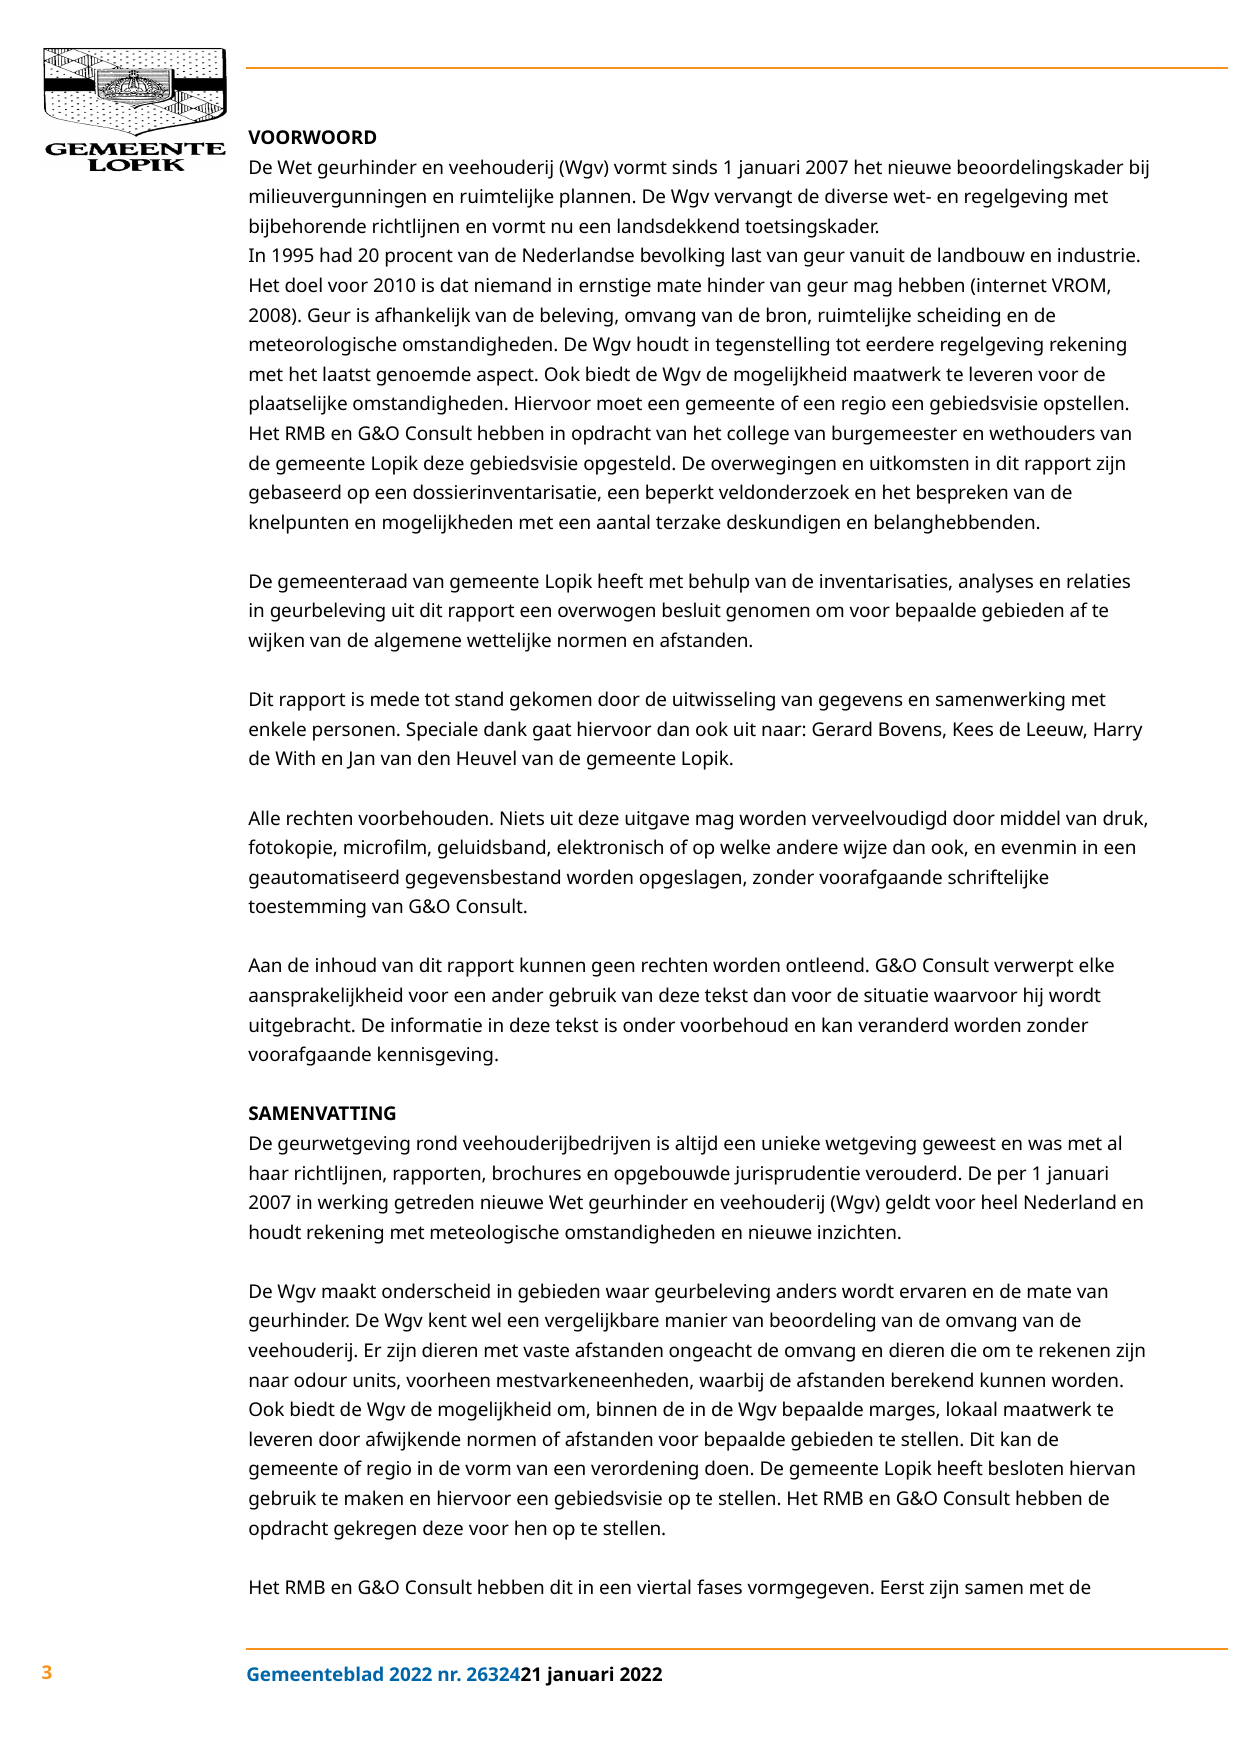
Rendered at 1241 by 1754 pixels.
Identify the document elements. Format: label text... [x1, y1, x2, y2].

text De gemeenteraad van gemeente Lopik heeft met behulp van de inventarisaties, analyses en relaties in geurbeleving uit dit rapport een overwogen besluit genomen om voor bepaalde gebieden af te wijken van de algemene wettelijke normen en afstanden. [248, 568, 1152, 653]
text De Wet geurhinder en veehouderij (Wgv) vormt sinds 1 januari 2007 het nieuwe beoordelingskader bij milieuvergunningen en ruimtelijke plannen. De Wgv vervangt de diverse wet- en regelgeving met bijbehorende richtlijnen en vormt nu een landsdekkend toetsingskader. [248, 154, 1152, 239]
text VOORWOORD [248, 124, 1152, 150]
text Alle rechten voorbehouden. Niets uit deze uitgave mag worden verveelvoudigd door middel van druk, fotokopie, microfilm, geluidsband, elektronisch of op welke andere wijze dan ook, en evenmin in een geautomatiseerd gegevensbestand worden opgeslagen, zonder voorafgaande schriftelijke toestemming van G&O Consult. [248, 805, 1152, 919]
text De geurwetgeving rond veehouderijbedrijven is altijd een unieke wetgeving geweest en was met al haar richtlijnen, rapporten, brochures en opgebouwde jurisprudentie verouderd. De per 1 januari 2007 in werking getreden nieuwe Wet geurhinder en veehouderij (Wgv) geldt voor heel Nederland en houdt rekening met meteologische omstandigheden en nieuwe inzichten. [248, 1130, 1152, 1245]
text De Wgv maakt onderscheid in gebieden waar geurbeleving anders wordt ervaren en de mate van geurhinder. De Wgv kent wel een vergelijkbare manier van beoordeling van de omvang van de veehouderij. Er zijn dieren met vaste afstanden ongeacht de omvang en dieren die om te rekenen zijn naar odour units, voorheen mestvarkeneenheden, waarbij de afstanden berekend kunnen worden. Ook biedt de Wgv de mogelijkheid om, binnen de in de Wgv bepaalde marges, lokaal maatwerk te leveren door afwijkende normen of afstanden voor bepaalde gebieden te stellen. Dit kan de gemeente of regio in de vorm van een verordening doen. De gemeente Lopik heeft besloten hiervan gebruik te maken en hiervoor een gebiedsvisie op te stellen. Het RMB en G&O Consult hebben de opdracht gekregen deze voor hen op te stellen. [248, 1278, 1152, 1541]
text SAMENVATTING [248, 1101, 1152, 1126]
text Dit rapport is mede tot stand gekomen door de uitwisseling van gegevens en samenwerking met enkele personen. Speciale dank gaat hiervoor dan ook uit naar: Gerard Bovens, Kees de Leeuw, Harry de With en Jan van den Heuvel van de gemeente Lopik. [248, 686, 1152, 771]
text In 1995 had 20 procent van de Nederlandse bevolking last van geur vanuit de landbouw en industrie. Het doel voor 2010 is dat niemand in ernstige mate hinder van geur mag hebben (internet VROM, 2008). Geur is afhankelijk van de beleving, omvang van de bron, ruimtelijke scheiding en de meteorologische omstandigheden. De Wgv houdt in tegenstelling tot eerdere regelgeving rekening met het laatst genoemde aspect. Ook biedt de Wgv de mogelijkheid maatwerk te leveren voor de plaatselijke omstandigheden. Hiervoor moet een gemeente of een regio een gebiedsvisie opstellen. Het RMB en G&O Consult hebben in opdracht van het college van burgemeester en wethouders van de gemeente Lopik deze gebiedsvisie opgesteld. De overwegingen en uitkomsten in dit rapport zijn gebaseerd op een dossierinventarisatie, een beperkt veldonderzoek en het bespreken van de knelpunten en mogelijkheden met een aantal terzake deskundigen en belanghebbenden. [248, 243, 1152, 535]
picture [41, 47, 231, 172]
text Het RMB en G&O Consult hebben dit in een viertal fases vormgegeven. Eerst zijn samen met de [248, 1574, 1152, 1600]
text Aan de inhoud van dit rapport kunnen geen rechten worden ontleend. G&O Consult verwerpt elke aansprakelijkheid voor een ander gebruik van deze tekst dan voor de situatie waarvoor hij wordt uitgebracht. De informatie in deze tekst is onder voorbehoud en kan veranderd worden zonder voorafgaande kennisgeving. [248, 953, 1152, 1067]
